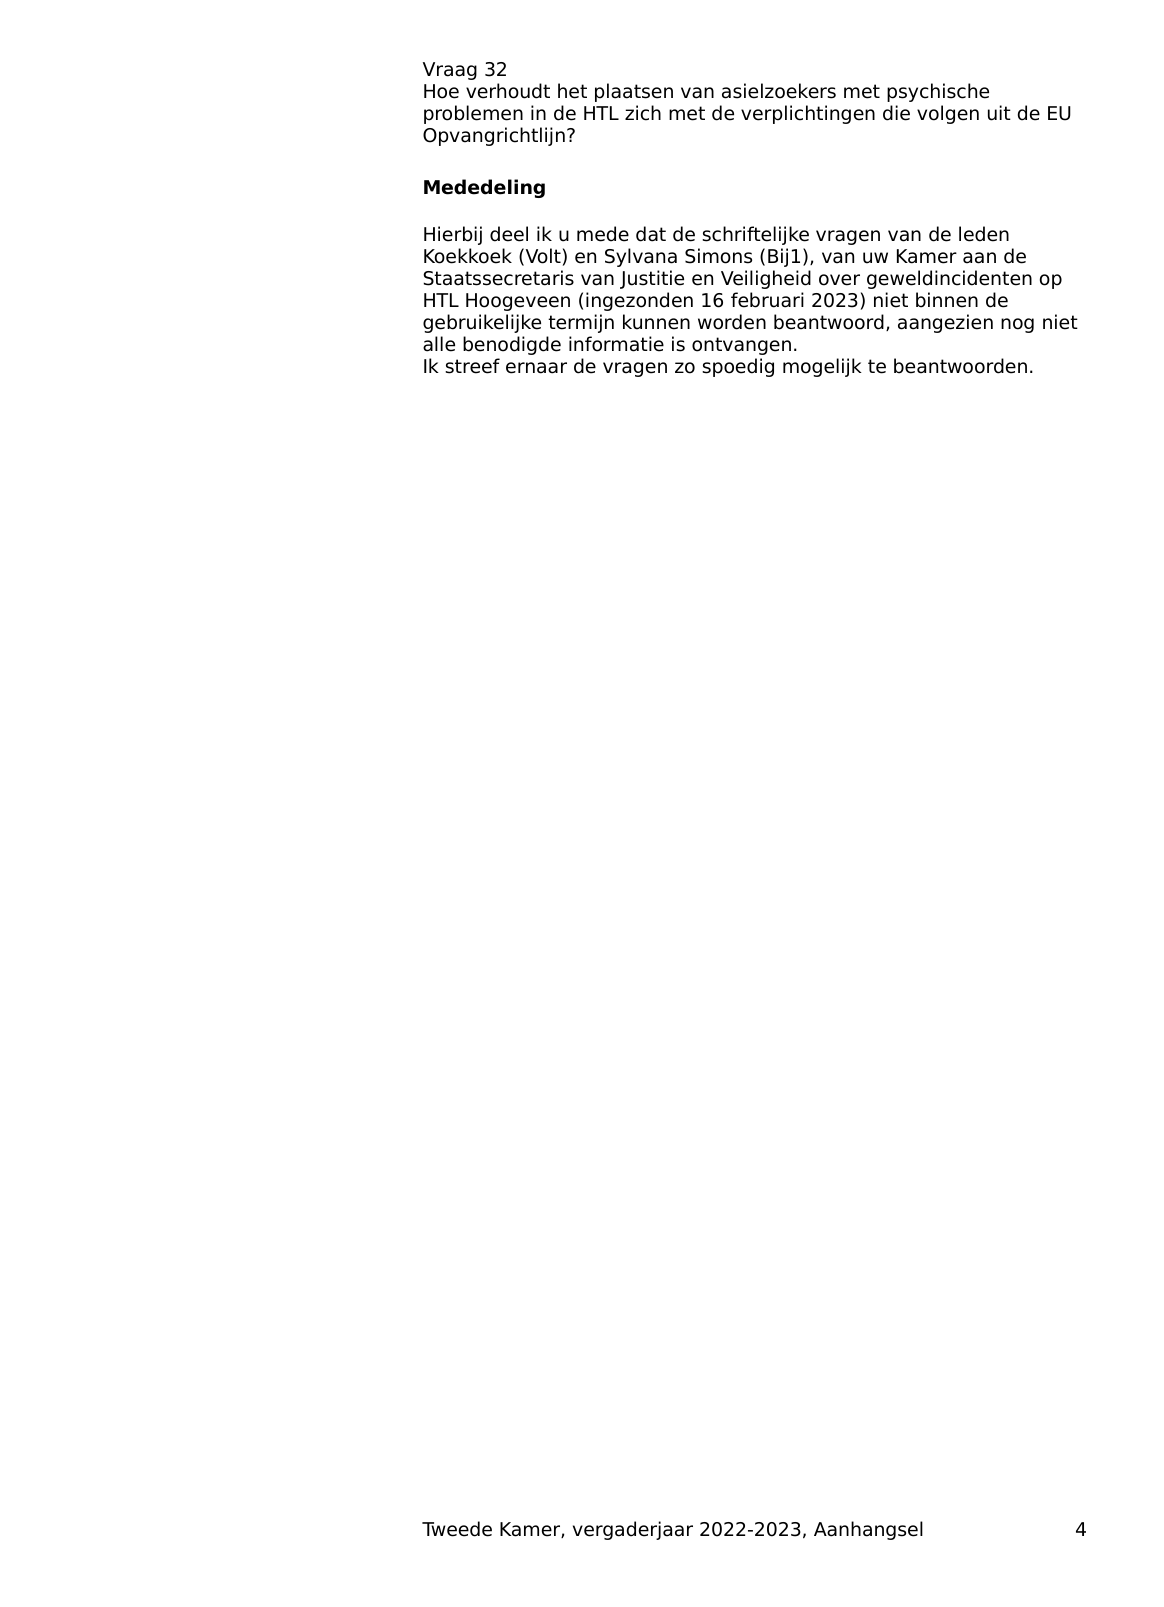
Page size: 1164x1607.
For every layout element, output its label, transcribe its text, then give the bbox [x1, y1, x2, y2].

text Ik streef ernaar de vragen zo spoedig mogelijk te beantwoorden. [422, 356, 1087, 378]
text Hoe verhoudt het plaatsen van asielzoekers met psychische problemen in de HTL zich met de verplichtingen die volgen uit de EU Opvangrichtlijn? [422, 81, 1087, 147]
text Hierbij deel ik u mede dat de schriftelijke vragen van de leden Koekkoek (Volt) en Sylvana Simons (Bij1), van uw Kamer aan de Staatssecretaris van Justitie en Veiligheid over geweldincidenten op HTL Hoogeveen (ingezonden 16 februari 2023) niet binnen de gebruikelijke termijn kunnen worden beantwoord, aangezien nog niet alle benodigde informatie is ontvangen. [422, 224, 1087, 356]
text Vraag 32 [422, 59, 1087, 81]
subtitle Mededeling [422, 177, 1087, 199]
